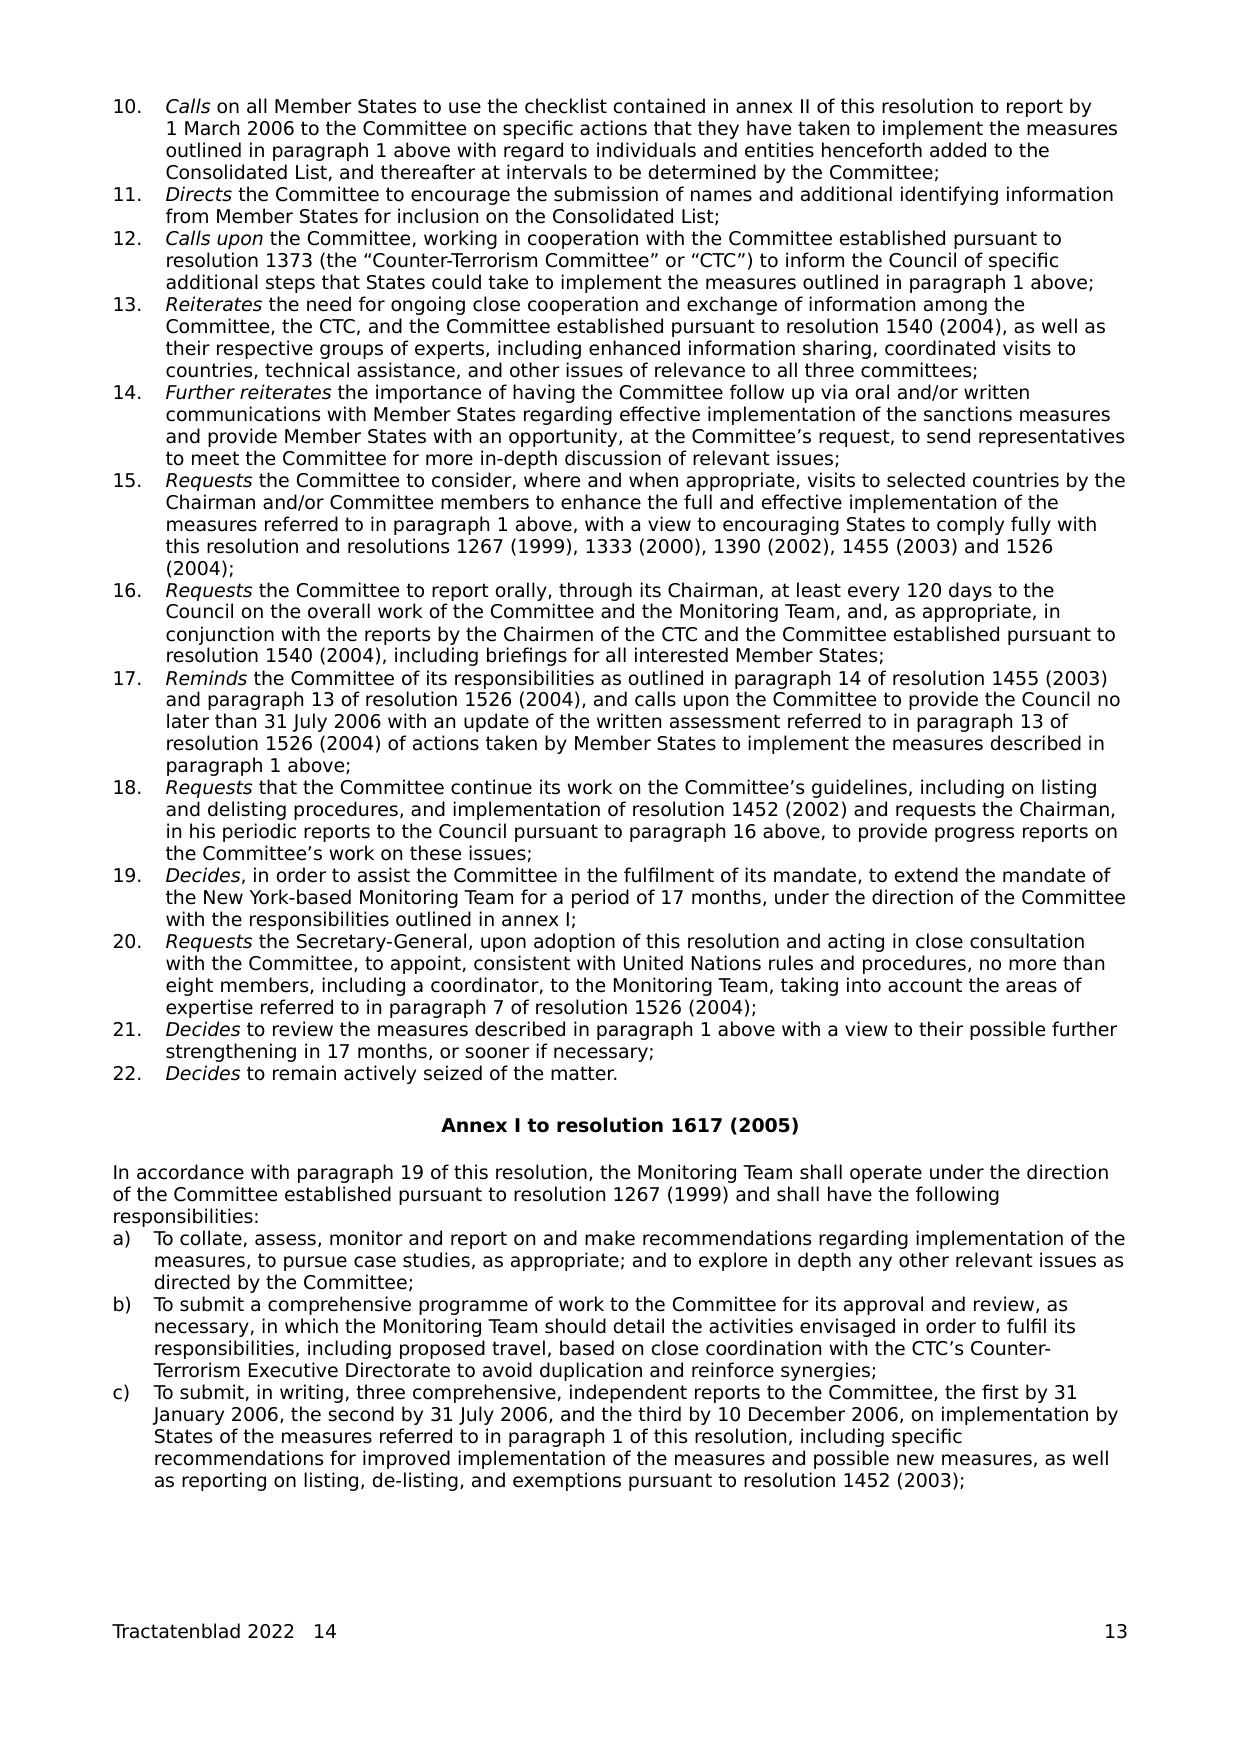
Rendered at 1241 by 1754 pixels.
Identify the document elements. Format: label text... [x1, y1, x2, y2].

text c) To submit, in writing, three comprehensive, independent reports to the Committee, the first by 31 January 2006, the second by 31 July 2006, and the third by 10 December 2006, on implementation by States of the measures referred to in paragraph 1 of this resolution, including specific recommendations for improved implementation of the measures and possible new measures, as well as reporting on listing, de-listing, and exemptions pursuant to resolution 1452 (2003); [112, 1382, 1128, 1492]
text b) To submit a comprehensive programme of work to the Committee for its approval and review, as necessary, in which the Monitoring Team should detail the activities envisaged in order to fulfil its responsibilities, including proposed travel, based on close coordination with the CTC’s Counter-Terrorism Executive Directorate to avoid duplication and reinforce synergies; [112, 1294, 1128, 1382]
text 22. Decides to remain actively seized of the matter. [112, 1063, 1128, 1085]
text 15. Requests the Committee to consider, where and when appropriate, visits to selected countries by the Chairman and/or Committee members to enhance the full and effective implementation of the measures referred to in paragraph 1 above, with a view to encouraging States to comply fully with this resolution and resolutions 1267 (1999), 1333 (2000), 1390 (2002), 1455 (2003) and 1526 (2004); [112, 469, 1128, 579]
text In accordance with paragraph 19 of this resolution, the Monitoring Team shall operate under the direction of the Committee established pursuant to resolution 1267 (1999) and shall have the following responsibilities: [112, 1162, 1128, 1228]
text 21. Decides to review the measures described in paragraph 1 above with a view to their possible further strengthening in 17 months, or sooner if necessary; [112, 1019, 1128, 1063]
text 13. Reiterates the need for ongoing close cooperation and exchange of information among the Committee, the CTC, and the Committee established pursuant to resolution 1540 (2004), as well as their respective groups of experts, including enhanced information sharing, coordinated visits to countries, technical assistance, and other issues of relevance to all three committees; [112, 294, 1128, 382]
subtitle Annex I to resolution 1617 (2005) [112, 1115, 1128, 1137]
text 18. Requests that the Committee continue its work on the Committee’s guidelines, including on listing and delisting procedures, and implementation of resolution 1452 (2002) and requests the Chairman, in his periodic reports to the Council pursuant to paragraph 16 above, to provide progress reports on the Committee’s work on these issues; [112, 777, 1128, 865]
text 10. Calls on all Member States to use the checklist contained in annex II of this resolution to report by 1 March 2006 to the Committee on specific actions that they have taken to implement the measures outlined in paragraph 1 above with regard to individuals and entities henceforth added to the Consolidated List, and thereafter at intervals to be determined by the Committee; [112, 96, 1128, 184]
text 19. Decides, in order to assist the Committee in the fulfilment of its mandate, to extend the mandate of the New York-based Monitoring Team for a period of 17 months, under the direction of the Committee with the responsibilities outlined in annex I; [112, 865, 1128, 931]
text 17. Reminds the Committee of its responsibilities as outlined in paragraph 14 of resolution 1455 (2003) and paragraph 13 of resolution 1526 (2004), and calls upon the Committee to provide the Council no later than 31 July 2006 with an update of the written assessment referred to in paragraph 13 of resolution 1526 (2004) of actions taken by Member States to implement the measures described in paragraph 1 above; [112, 667, 1128, 777]
text a) To collate, assess, monitor and report on and make recommendations regarding implementation of the measures, to pursue case studies, as appropriate; and to explore in depth any other relevant issues as directed by the Committee; [112, 1228, 1128, 1294]
text 12. Calls upon the Committee, working in cooperation with the Committee established pursuant to resolution 1373 (the “Counter-Terrorism Committee” or “CTC”) to inform the Council of specific additional steps that States could take to implement the measures outlined in paragraph 1 above; [112, 228, 1128, 294]
text 11. Directs the Committee to encourage the submission of names and additional identifying information from Member States for inclusion on the Consolidated List; [112, 184, 1128, 228]
text 20. Requests the Secretary-General, upon adoption of this resolution and acting in close consultation with the Committee, to appoint, consistent with United Nations rules and procedures, no more than eight members, including a coordinator, to the Monitoring Team, taking into account the areas of expertise referred to in paragraph 7 of resolution 1526 (2004); [112, 931, 1128, 1019]
text 14. Further reiterates the importance of having the Committee follow up via oral and/or written communications with Member States regarding effective implementation of the sanctions measures and provide Member States with an opportunity, at the Committee’s request, to send representatives to meet the Committee for more in-depth discussion of relevant issues; [112, 382, 1128, 469]
text 16. Requests the Committee to report orally, through its Chairman, at least every 120 days to the Council on the overall work of the Committee and the Monitoring Team, and, as appropriate, in conjunction with the reports by the Chairmen of the CTC and the Committee established pursuant to resolution 1540 (2004), including briefings for all interested Member States; [112, 579, 1128, 667]
